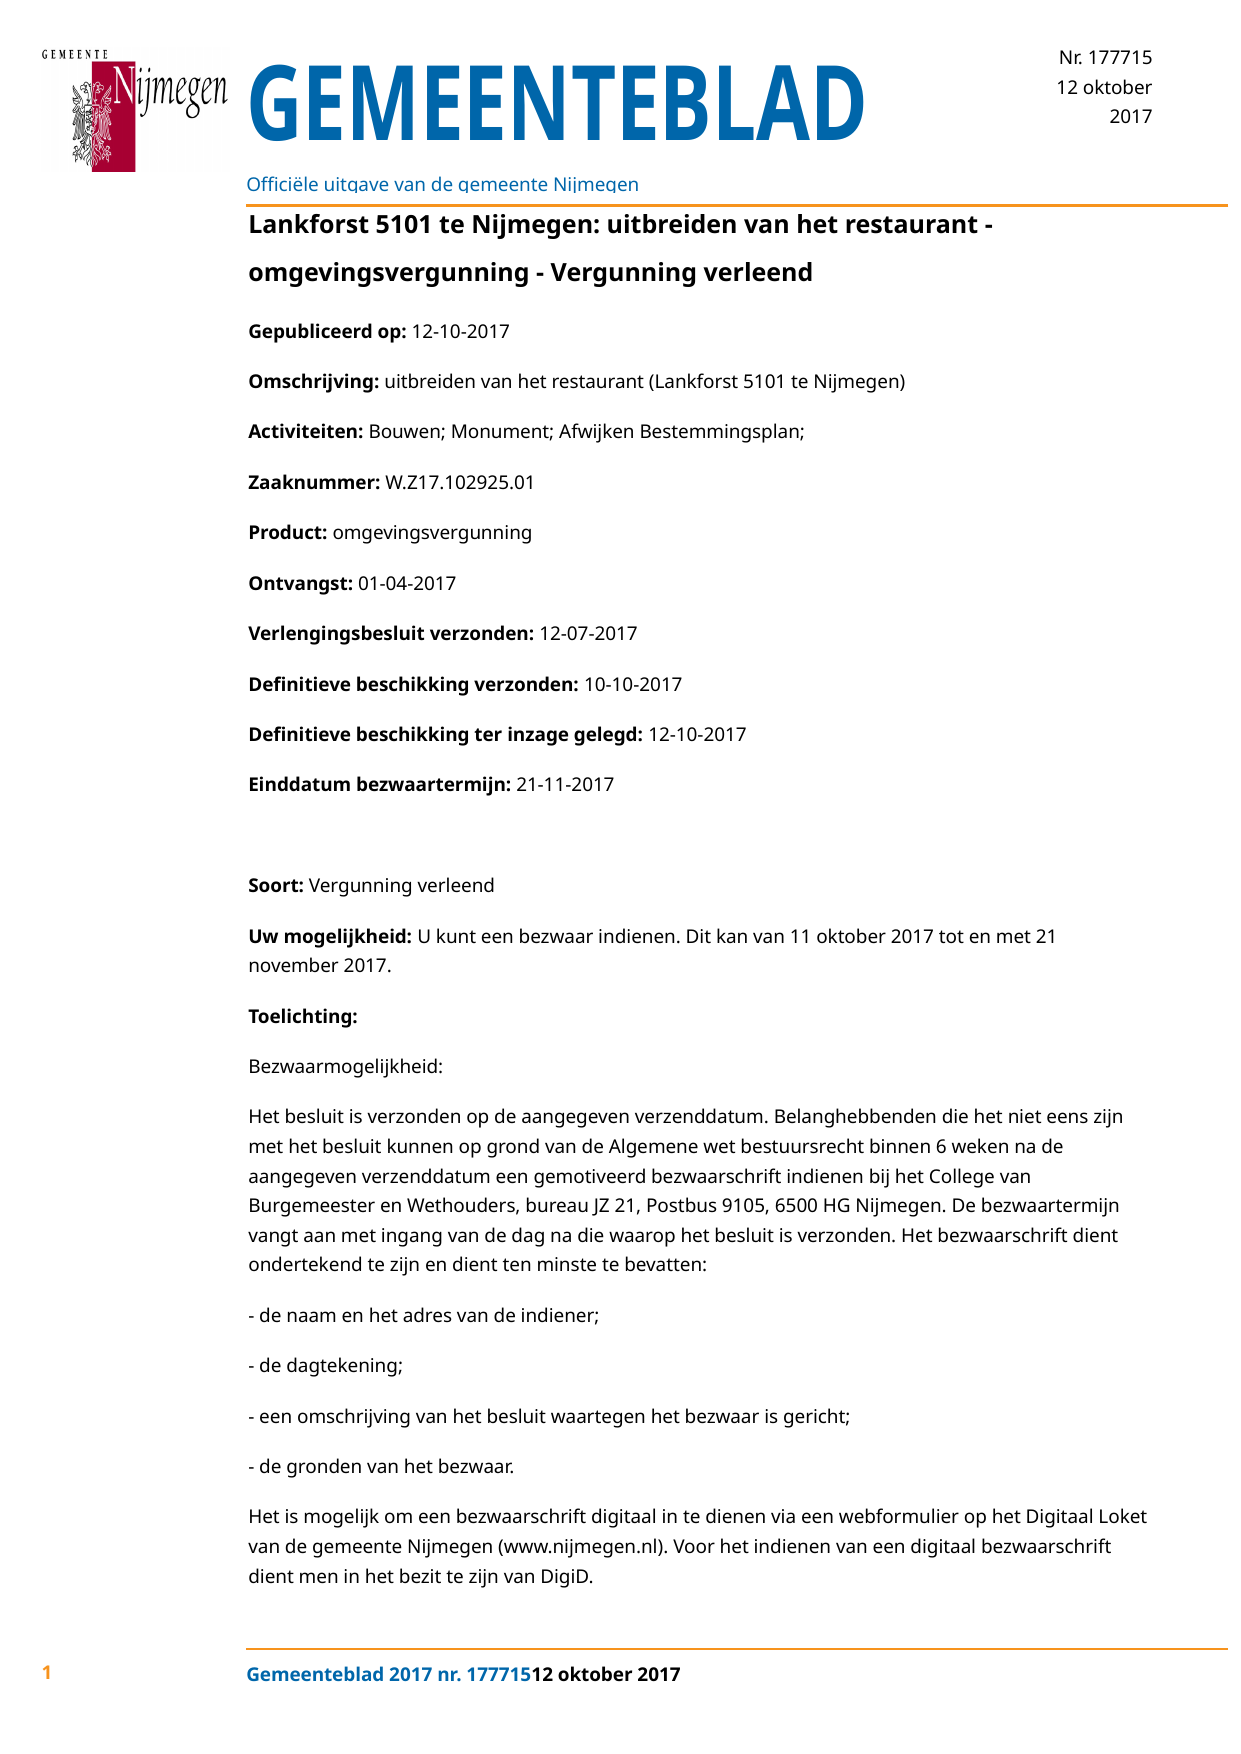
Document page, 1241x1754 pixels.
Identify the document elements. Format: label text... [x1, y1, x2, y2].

text Zaaknummer: W.Z17.102925.01 [248, 469, 1152, 495]
text Uw mogelijkheid: U kunt een bezwaar indienen. Dit kan van 11 oktober 2017 tot en met 21 november 2017. [248, 923, 1152, 978]
text - de gronden van het bezwaar. [248, 1453, 1152, 1479]
text Activiteiten: Bouwen; Monument; Afwijken Bestemmingsplan; [248, 419, 1152, 444]
picture [41, 47, 231, 172]
text Het besluit is verzonden op de aangegeven verzenddatum. Belanghebbenden die het niet eens zijn met het besluit kunnen op grond van de Algemene wet bestuursrecht binnen 6 weken na de aangegeven verzenddatum een gemotiveerd bezwaarschrift indienen bij het College van Burgemeester en Wethouders, bureau JZ 21, Postbus 9105, 6500 HG Nijmegen. De bezwaartermijn vangt aan met ingang van de dag na die waarop het besluit is verzonden. Het bezwaarschrift dient ondertekend te zijn en dient ten minste te bevatten: [248, 1104, 1152, 1277]
text Lankforst 5101 te Nijmegen: uitbreiden van het restaurant - omgevingsvergunning - Vergunning verleend [248, 207, 1152, 288]
text Ontvangst: 01-04-2017 [248, 570, 1152, 596]
text Product: omgevingsvergunning [248, 519, 1152, 545]
text - een omschrijving van het besluit waartegen het bezwaar is gericht; [248, 1403, 1152, 1429]
text Toelichting: [248, 1003, 1152, 1029]
text - de dagtekening; [248, 1352, 1152, 1378]
text Verlengingsbesluit verzonden: 12-07-2017 [248, 620, 1152, 646]
text Soort: Vergunning verleend [248, 872, 1152, 898]
text Definitieve beschikking ter inzage gelegd: 12-10-2017 [248, 721, 1152, 747]
text Einddatum bezwaartermijn: 21-11-2017 [248, 772, 1152, 797]
text Het is mogelijk om een bezwaarschrift digitaal in te dienen via een webformulier op het Digitaal Loket van de gemeente Nijmegen (www.nijmegen.nl). Voor het indienen van een digitaal bezwaarschrift dient men in het bezit te zijn van DigiD. [248, 1504, 1152, 1589]
text Definitieve beschikking verzonden: 10-10-2017 [248, 671, 1152, 697]
text Bezwaarmogelijkheid: [248, 1053, 1152, 1079]
text - de naam en het adres van de indiener; [248, 1302, 1152, 1328]
text Gepubliceerd op: 12-10-2017 [248, 318, 1152, 344]
text Omschrijving: uitbreiden van het restaurant (Lankforst 5101 te Nijmegen) [248, 368, 1152, 394]
